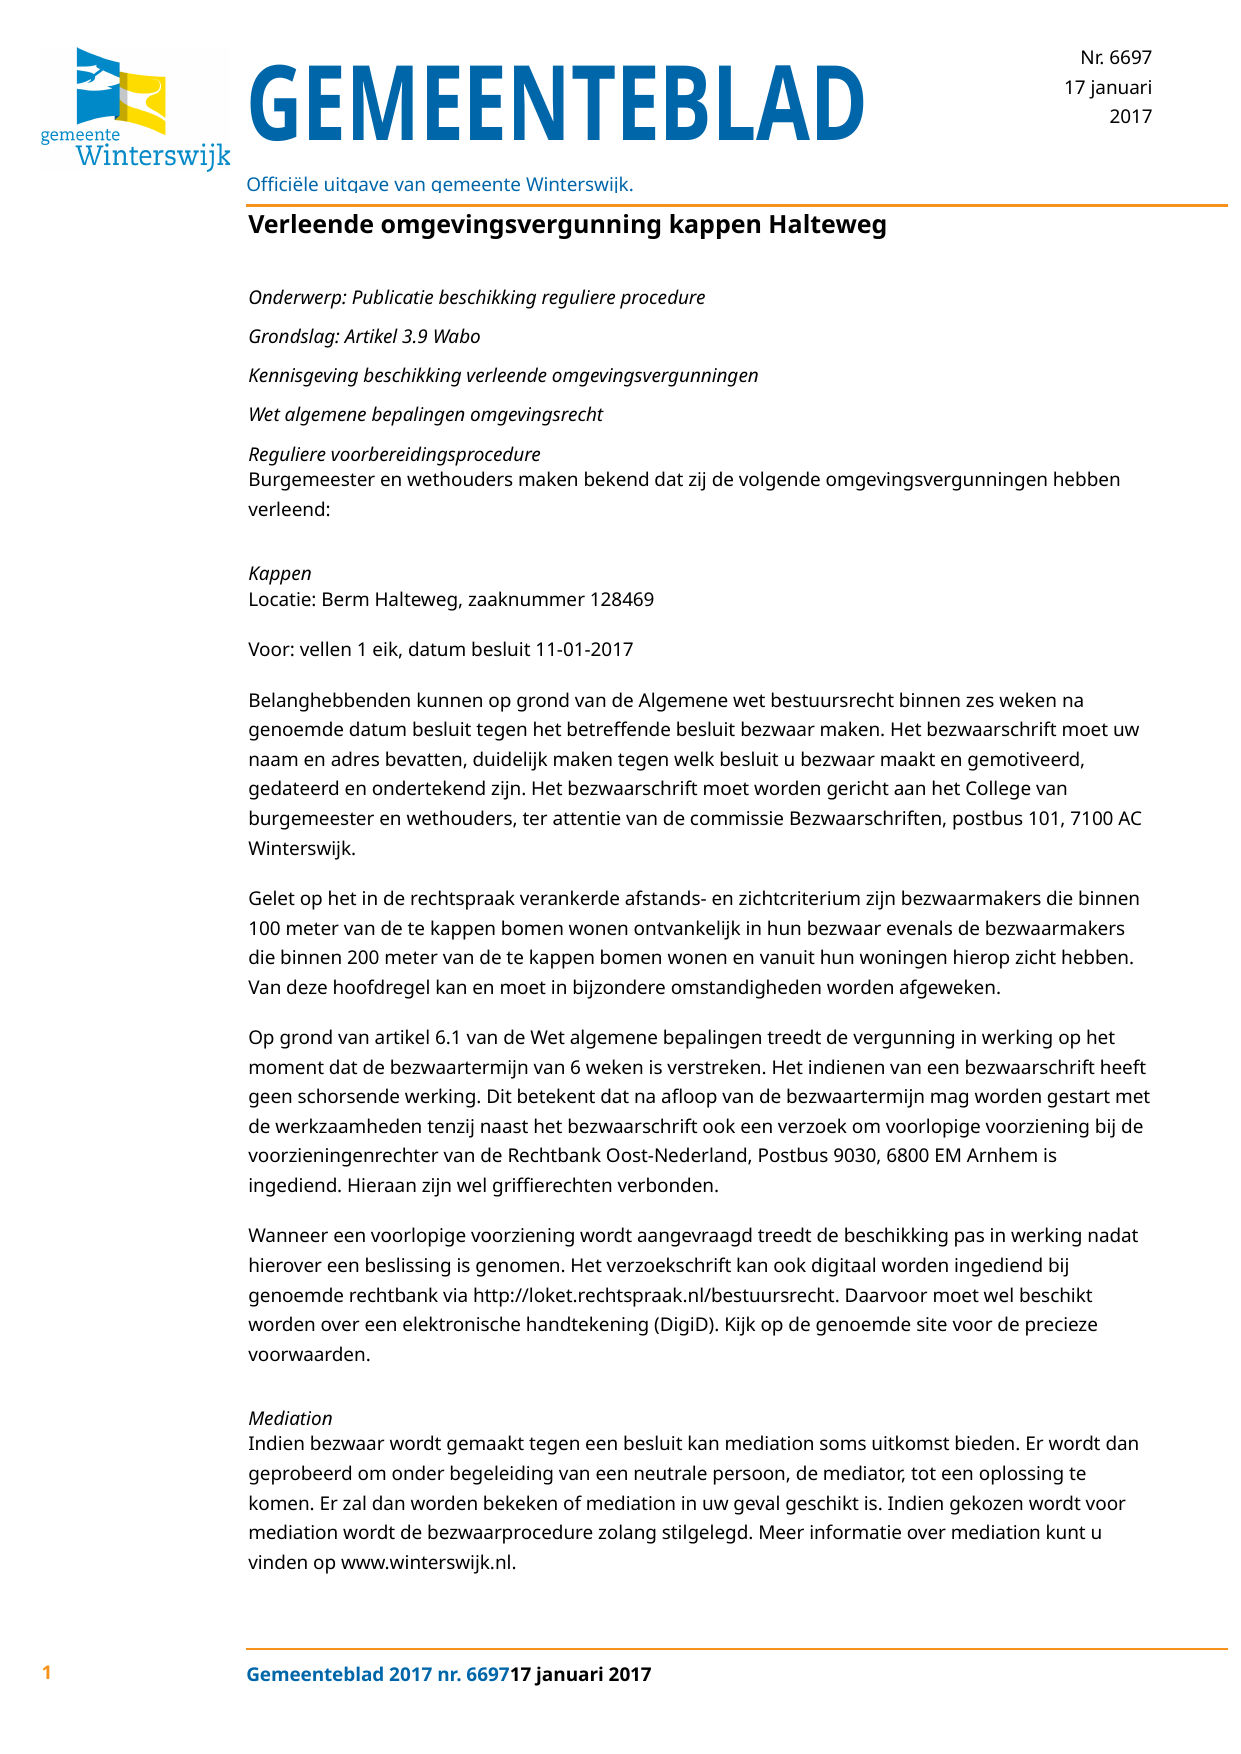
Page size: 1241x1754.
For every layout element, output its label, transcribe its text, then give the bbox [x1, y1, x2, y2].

text Burgemeester en wethouders maken bekend dat zij de volgende omgevingsvergunningen hebben verleend: [248, 467, 1152, 522]
text Grondslag: Artikel 3.9 Wabo [248, 323, 1152, 349]
text Kappen [248, 560, 1152, 586]
picture [225, 153, 231, 162]
text Onderwerp: Publicatie beschikking reguliere procedure [248, 284, 1152, 309]
text Belanghebbenden kunnen op grond van de Algemene wet bestuursrecht binnen zes weken na genoemde datum besluit tegen het betreffende besluit bezwaar maken. Het bezwaarschrift moet uw naam en adres bevatten, duidelijk maken tegen welk besluit u bezwaar maakt en gemotiveerd, gedateerd en ondertekend zijn. Het bezwaarschrift moet worden gericht aan het College van burgemeester en wethouders, ter attentie van de commissie Bezwaarschriften, postbus 101, 7100 AC Winterswijk. [248, 687, 1152, 860]
text Wet algemene bepalingen omgevingsrecht [248, 402, 1152, 427]
text Indien bezwaar wordt gemaakt tegen een besluit kan mediation soms uitkomst bieden. Er wordt dan geprobeerd om onder begeleiding van een neutrale persoon, de mediator, tot een oplossing te komen. Er zal dan worden bekeken of mediation in uw geval geschikt is. Indien gekozen wordt voor mediation wordt de bezwaarprocedure zolang stilgelegd. Meer informatie over mediation kunt u vinden op www.winterswijk.nl. [248, 1431, 1152, 1575]
text Verleende omgevingsvergunning kappen Halteweg [248, 207, 1152, 241]
text Gelet op het in de rechtspraak verankerde afstands- en zichtcriterium zijn bezwaarmakers die binnen 100 meter van de te kappen bomen wonen ontvankelijk in hun bezwaar evenals de bezwaarmakers die binnen 200 meter van de te kappen bomen wonen en vanuit hun woningen hierop zicht hebben. Van deze hoofdregel kan en moet in bijzondere omstandigheden worden afgeweken. [248, 885, 1152, 999]
text Wanneer een voorlopige voorziening wordt aangevraagd treedt de beschikking pas in werking nadat hierover een beslissing is genomen. Het verzoekschrift kan ook digitaal worden ingediend bij genoemde rechtbank via http://loket.rechtspraak.nl/bestuursrecht. Daarvoor moet wel beschikt worden over een elektronische handtekening (DigiD). Kijk op de genoemde site voor de precieze voorwaarden. [248, 1223, 1152, 1367]
text Locatie: Berm Halteweg, zaaknummer 128469 [248, 586, 1152, 612]
text Op grond van artikel 6.1 van de Wet algemene bepalingen treedt de vergunning in werking op het moment dat de bezwaartermijn van 6 weken is verstreken. Het indienen van een bezwaarschrift heeft geen schorsende werking. Dit betekent dat na afloop van de bezwaartermijn mag worden gestart met de werkzaamheden tenzij naast het bezwaarschrift ook een verzoek om voorlopige voorziening bij de voorzieningenrechter van de Rechtbank Oost-Nederland, Postbus 9030, 6800 EM Arnhem is ingediend. Hieraan zijn wel griffierechten verbonden. [248, 1024, 1152, 1198]
text Reguliere voorbereidingsprocedure [248, 441, 1152, 467]
text Mediation [248, 1405, 1152, 1431]
text Voor: vellen 1 eik, datum besluit 11-01-2017 [248, 636, 1152, 662]
picture [41, 47, 231, 172]
text Kennisgeving beschikking verleende omgevingsvergunningen [248, 362, 1152, 388]
